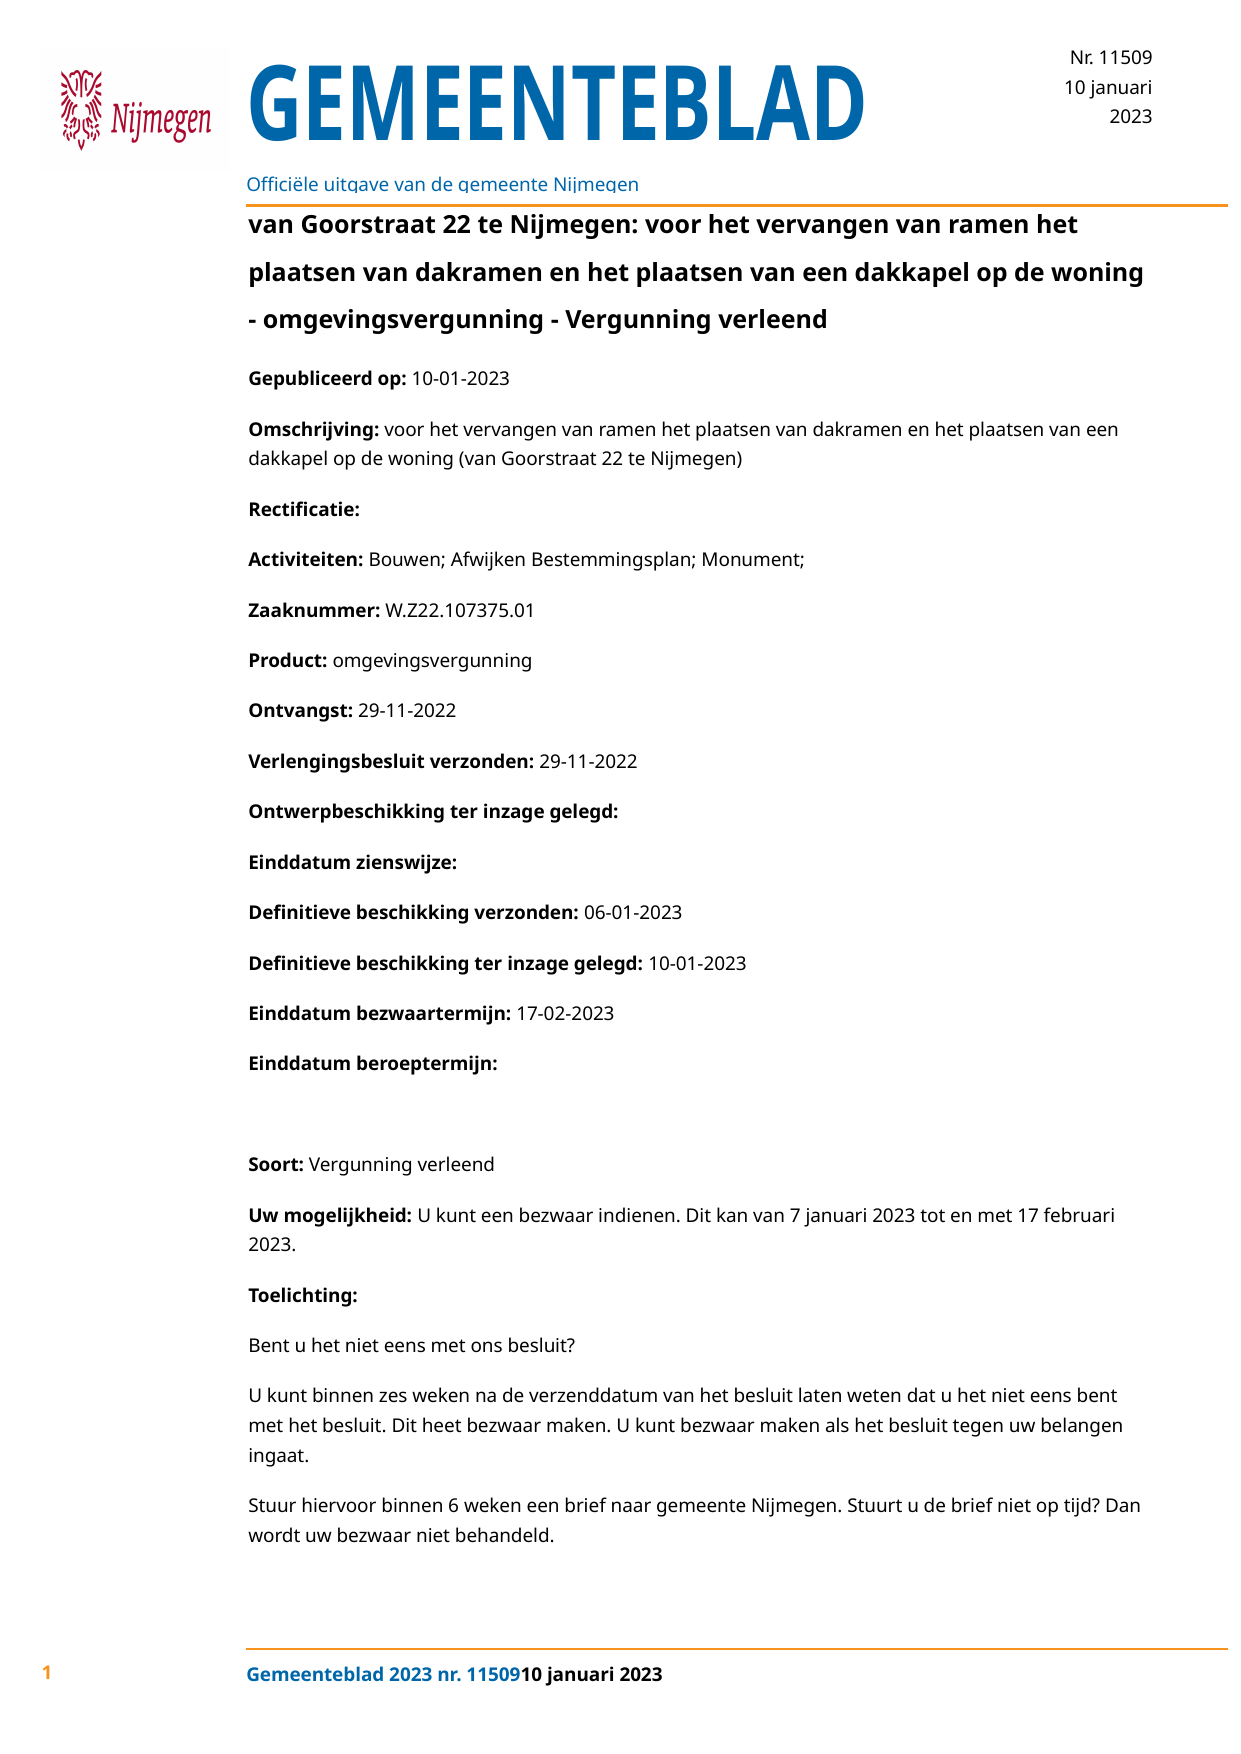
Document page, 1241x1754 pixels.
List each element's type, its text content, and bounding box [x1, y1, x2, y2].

text Einddatum beroeptermijn: [248, 1051, 1152, 1076]
text Activiteiten: Bouwen; Afwijken Bestemmingsplan; Monument; [248, 546, 1152, 572]
picture [41, 47, 231, 172]
text Soort: Vergunning verleend [248, 1151, 1152, 1177]
text Zaaknummer: W.Z22.107375.01 [248, 597, 1152, 622]
text Einddatum zienswijze: [248, 849, 1152, 874]
text Bent u het niet eens met ons besluit? [248, 1332, 1152, 1358]
text Ontwerpbeschikking ter inzage gelegd: [248, 798, 1152, 824]
text Verlengingsbesluit verzonden: 29-11-2022 [248, 748, 1152, 774]
text Ontvangst: 29-11-2022 [248, 698, 1152, 723]
text van Goorstraat 22 te Nijmegen: voor het vervangen van ramen het plaatsen van dakramen en het plaatsen van een dakkapel op de woning - omgevingsvergunning - Vergunning verleend [248, 207, 1152, 336]
text Product: omgevingsvergunning [248, 647, 1152, 673]
text Omschrijving: voor het vervangen van ramen het plaatsen van dakramen en het plaatsen van een dakkapel op de woning (van Goorstraat 22 te Nijmegen) [248, 416, 1152, 471]
text U kunt binnen zes weken na de verzenddatum van het besluit laten weten dat u het niet eens bent met het besluit. Dit heet bezwaar maken. U kunt bezwaar maken als het besluit tegen uw belangen ingaat. [248, 1383, 1152, 1467]
text Gepubliceerd op: 10-01-2023 [248, 366, 1152, 391]
text Definitieve beschikking verzonden: 06-01-2023 [248, 899, 1152, 925]
text Rectificatie: [248, 496, 1152, 522]
text Stuur hiervoor binnen 6 weken een brief naar gemeente Nijmegen. Stuurt u de brief niet op tijd? Dan wordt uw bezwaar niet behandeld. [248, 1492, 1152, 1547]
text Uw mogelijkheid: U kunt een bezwaar indienen. Dit kan van 7 januari 2023 tot en met 17 februari 2023. [248, 1202, 1152, 1257]
text Definitieve beschikking ter inzage gelegd: 10-01-2023 [248, 950, 1152, 975]
text Toelichting: [248, 1282, 1152, 1307]
text Einddatum bezwaartermijn: 17-02-2023 [248, 1000, 1152, 1026]
